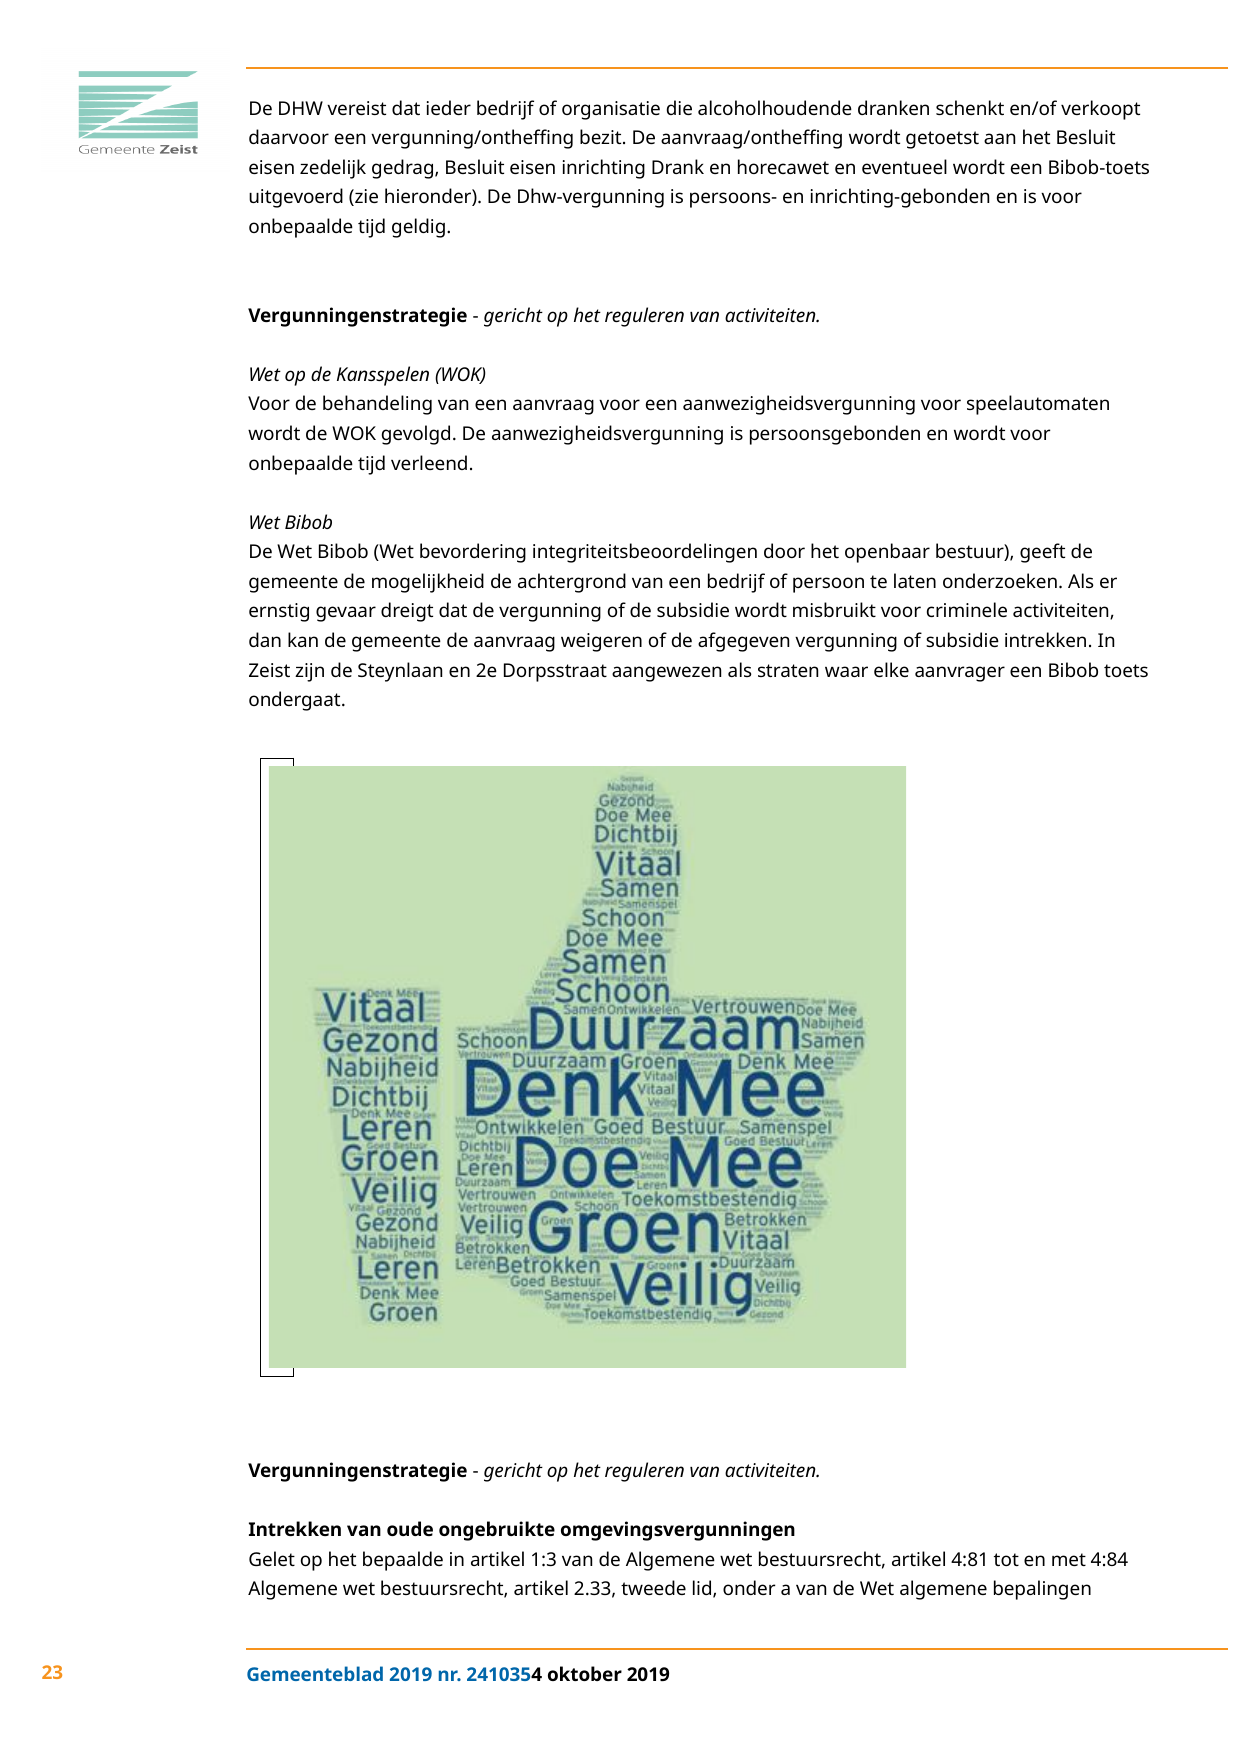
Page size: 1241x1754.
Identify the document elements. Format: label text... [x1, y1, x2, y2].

text Vergunningenstrategie - gericht op het reguleren van activiteiten. [248, 302, 1152, 328]
text De DHW vereist dat ieder bedrijf of organisatie die alcoholhoudende dranken schenkt en/of verkoopt daarvoor een vergunning/ontheffing bezit. De aanvraag/ontheffing wordt getoetst aan het Besluit eisen zedelijk gedrag, Besluit eisen inrichting Drank en horecawet en eventueel wordt een Bibob-toets uitgevoerd (zie hieronder). De Dhw-vergunning is persoons- en inrichting-gebonden en is voor onbepaalde tijd geldig. [248, 95, 1152, 239]
text Gelet op het bepaalde in artikel 1:3 van de Algemene wet bestuursrecht, artikel 4:81 tot en met 4:84 Algemene wet bestuursrecht, artikel 2.33, tweede lid, onder a van de Wet algemene bepalingen [248, 1546, 1152, 1601]
text Vergunningenstrategie - gericht op het reguleren van activiteiten. [248, 1457, 1152, 1483]
text De Wet Bibob (Wet bevordering integriteitsbeoordelingen door het openbaar bestuur), geeft de gemeente de mogelijkheid de achtergrond van een bedrijf of persoon te laten onderzoeken. Als er ernstig gevaar dreigt dat de vergunning of de subsidie wordt misbruikt voor criminele activiteiten, dan kan de gemeente de aanvraag weigeren of de afgegeven vergunning of subsidie intrekken. In Zeist zijn de Steynlaan en 2e Dorpsstraat aangewezen als straten waar elke aanvrager een Bibob toets ondergaat. [248, 538, 1152, 712]
text Wet Bibob [248, 509, 1152, 535]
text Wet op de Kansspelen (WOK) [248, 361, 1152, 387]
picture [268, 766, 907, 1368]
picture [41, 47, 231, 172]
text Intrekken van oude ongebruikte omgevingsvergunningen [248, 1516, 1152, 1542]
text Voor de behandeling van een aanvraag voor een aanwezigheidsvergunning voor speelautomaten wordt de WOK gevolgd. De aanwezigheidsvergunning is persoonsgebonden en wordt voor onbepaalde tijd verleend. [248, 391, 1152, 476]
